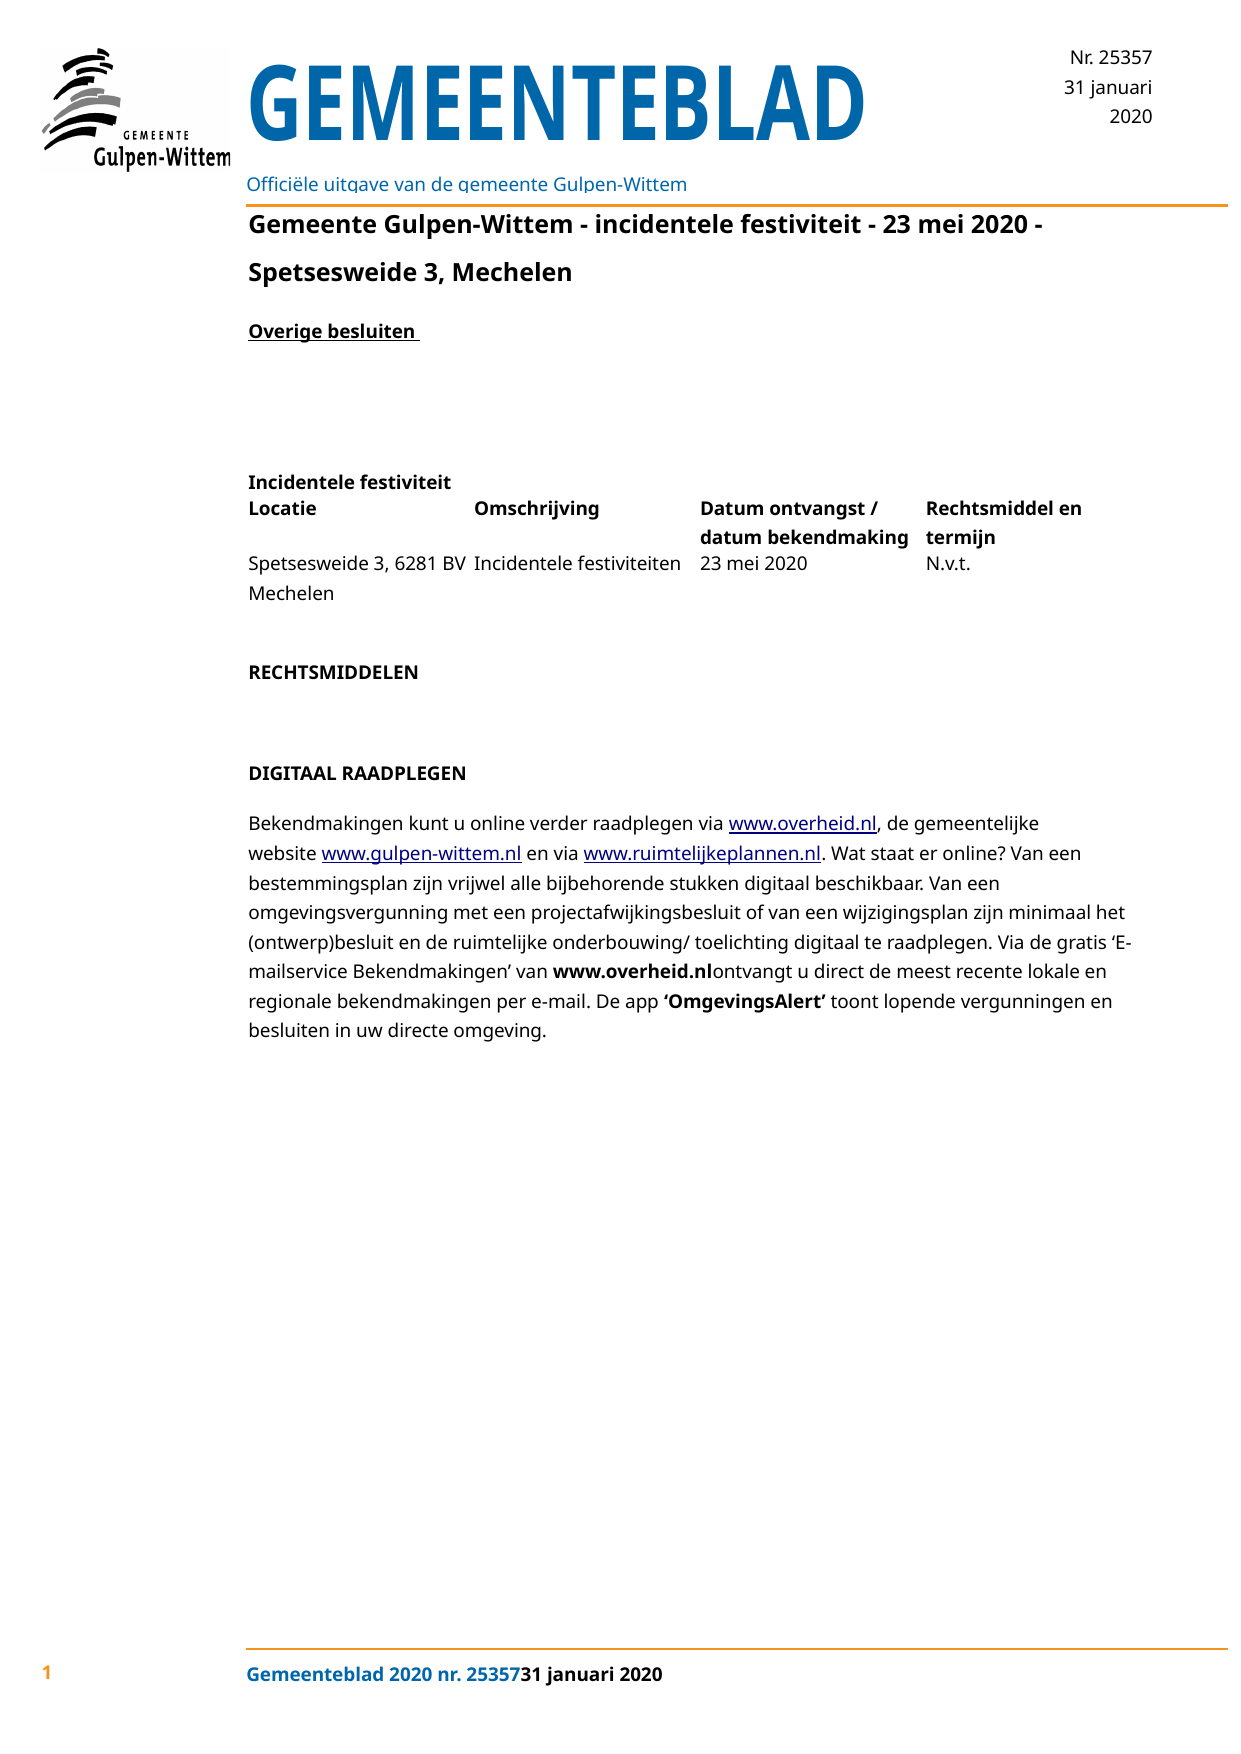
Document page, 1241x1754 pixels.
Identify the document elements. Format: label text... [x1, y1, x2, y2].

table_header Incidentele festiviteit [248, 469, 474, 495]
table_cell Spetsesweide 3, 6281 BV Mechelen [248, 550, 474, 606]
table_header [926, 469, 1152, 495]
table_cell Rechtsmiddel en termijn [926, 495, 1152, 550]
text Bekendmakingen kunt u online verder raadplegen via www.overheid.nl, de gemeentelijke website www.gulpen-wittem.nl en via www.ruimtelijkeplannen.nl. Wat staat er online? Van een bestemmingsplan zijn vrijwel alle bijbehorende stukken digitaal beschikbaar. Van een omgevingsvergunning met een projectafwijkingsbesluit of van een wijzigingsplan zijn minimaal het (ontwerp)besluit en de ruimtelijke onderbouwing/ toelichting digitaal te raadplegen. Via de gratis ‘E-mailservice Bekendmakingen’ van www.overheid.nlontvangt u direct de meest recente lokale en regionale bekendmakingen per e-mail. De app ‘OmgevingsAlert’ toont lopende vergunningen en besluiten in uw directe omgeving. [248, 811, 1152, 1043]
table_cell Datum ontvangst / datum bekendmaking [700, 495, 926, 550]
table_cell 23 mei 2020 [700, 550, 926, 606]
table_cell Omschrijving [474, 495, 700, 550]
text Overige besluiten [248, 318, 1152, 344]
table_cell Incidentele festiviteiten [474, 550, 700, 606]
picture [41, 47, 231, 172]
text DIGITAAL RAADPLEGEN [248, 760, 1152, 786]
text RECHTSMIDDELEN [248, 659, 1152, 685]
text Gemeente Gulpen-Wittem - incidentele festiviteit - 23 mei 2020 - Spetsesweide 3, Mechelen [248, 207, 1152, 288]
table_cell Locatie [248, 495, 474, 550]
table_header [700, 469, 926, 495]
table_cell N.v.t. [926, 550, 1152, 606]
table_header [474, 469, 700, 495]
